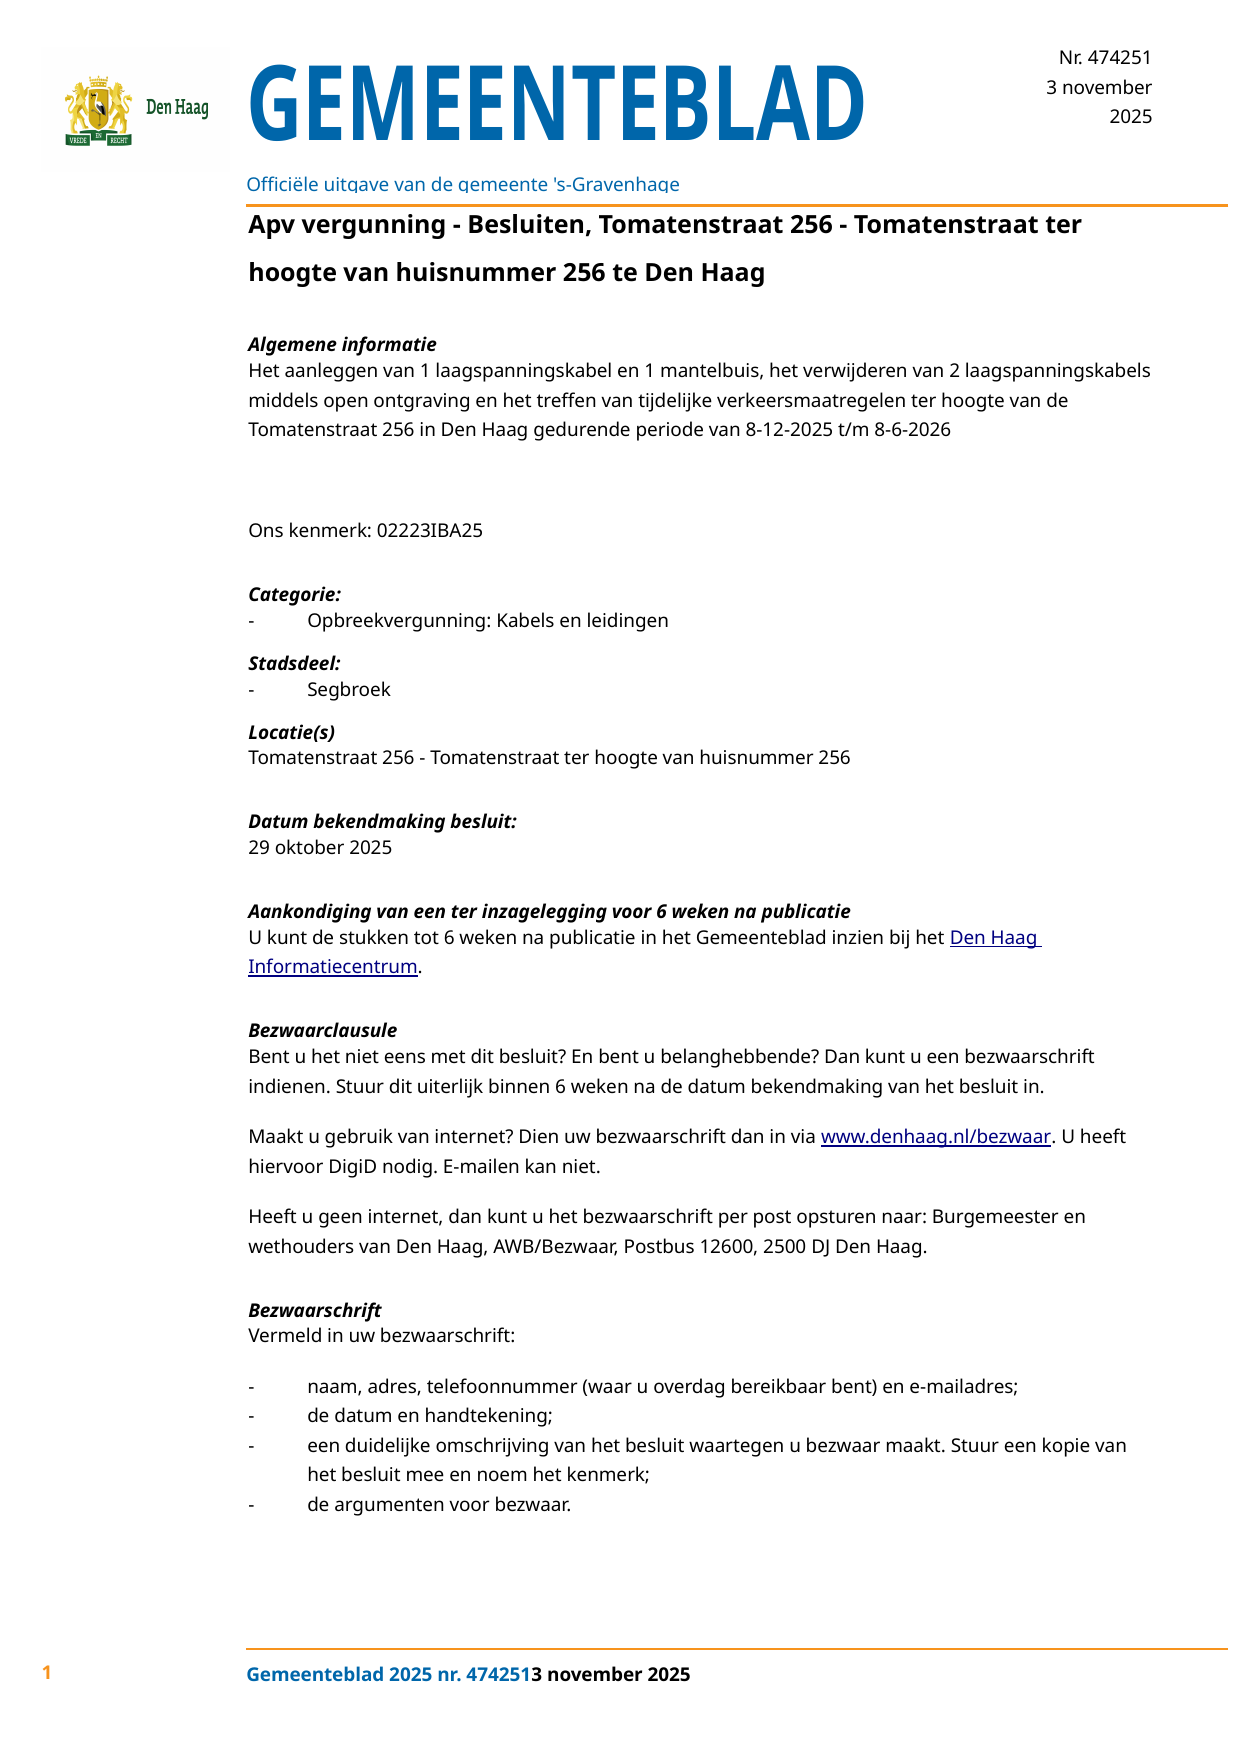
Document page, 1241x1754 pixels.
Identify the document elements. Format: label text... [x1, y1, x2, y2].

picture [41, 47, 231, 172]
list de datum en handtekening; [248, 1402, 1152, 1428]
text Stadsdeel: [248, 650, 1152, 676]
text Bezwaarclausule [248, 1017, 1152, 1043]
text Apv vergunning - Besluiten, Tomatenstraat 256 - Tomatenstraat ter hoogte van huisnummer 256 te Den Haag [248, 207, 1152, 288]
text Het aanleggen van 1 laagspanningskabel en 1 mantelbuis, het verwijderen van 2 laagspanningskabels middels open ontgraving en het treffen van tijdelijke verkeersmaatregelen ter hoogte van de Tomatenstraat 256 in Den Haag gedurende periode van 8-12-2025 t/m 8-6-2026 [248, 357, 1152, 442]
text U kunt de stukken tot 6 weken na publicatie in het Gemeenteblad inzien bij het Den Haag Informatiecentrum. [248, 924, 1152, 979]
text Maakt u gebruik van internet? Dien uw bezwaarschrift dan in via www.denhaag.nl/bezwaar. U heeft hiervoor DigiD nodig. E-mailen kan niet. [248, 1123, 1152, 1178]
text Categorie: [248, 581, 1152, 607]
text Ons kenmerk: 02223IBA25 [248, 517, 1152, 543]
text Datum bekendmaking besluit: [248, 808, 1152, 834]
list de argumenten voor bezwaar. [248, 1491, 1152, 1517]
list Segbroek [248, 676, 1152, 701]
text Bezwaarschrift [248, 1297, 1152, 1322]
text Tomatenstraat 256 - Tomatenstraat ter hoogte van huisnummer 256 [248, 744, 1152, 770]
list een duidelijke omschrijving van het besluit waartegen u bezwaar maakt. Stuur een kopie van het besluit mee en noem het kenmerk; [248, 1432, 1152, 1487]
text Heeft u geen internet, dan kunt u het bezwaarschrift per post opsturen naar: Burgemeester en wethouders van Den Haag, AWB/Bezwaar, Postbus 12600, 2500 DJ Den Haag. [248, 1203, 1152, 1258]
list naam, adres, telefoonnummer (waar u overdag bereikbaar bent) en e-mailadres; [248, 1373, 1152, 1399]
text 29 oktober 2025 [248, 834, 1152, 860]
list Opbreekvergunning: Kabels en leidingen [248, 607, 1152, 633]
text Bent u het niet eens met dit besluit? En bent u belanghebbende? Dan kunt u een bezwaarschrift indienen. Stuur dit uiterlijk binnen 6 weken na de datum bekendmaking van het besluit in. [248, 1043, 1152, 1098]
text Algemene informatie [248, 331, 1152, 357]
text Locatie(s) [248, 719, 1152, 744]
text Vermeld in uw bezwaarschrift: [248, 1322, 1152, 1348]
text Aankondiging van een ter inzagelegging voor 6 weken na publicatie [248, 898, 1152, 924]
